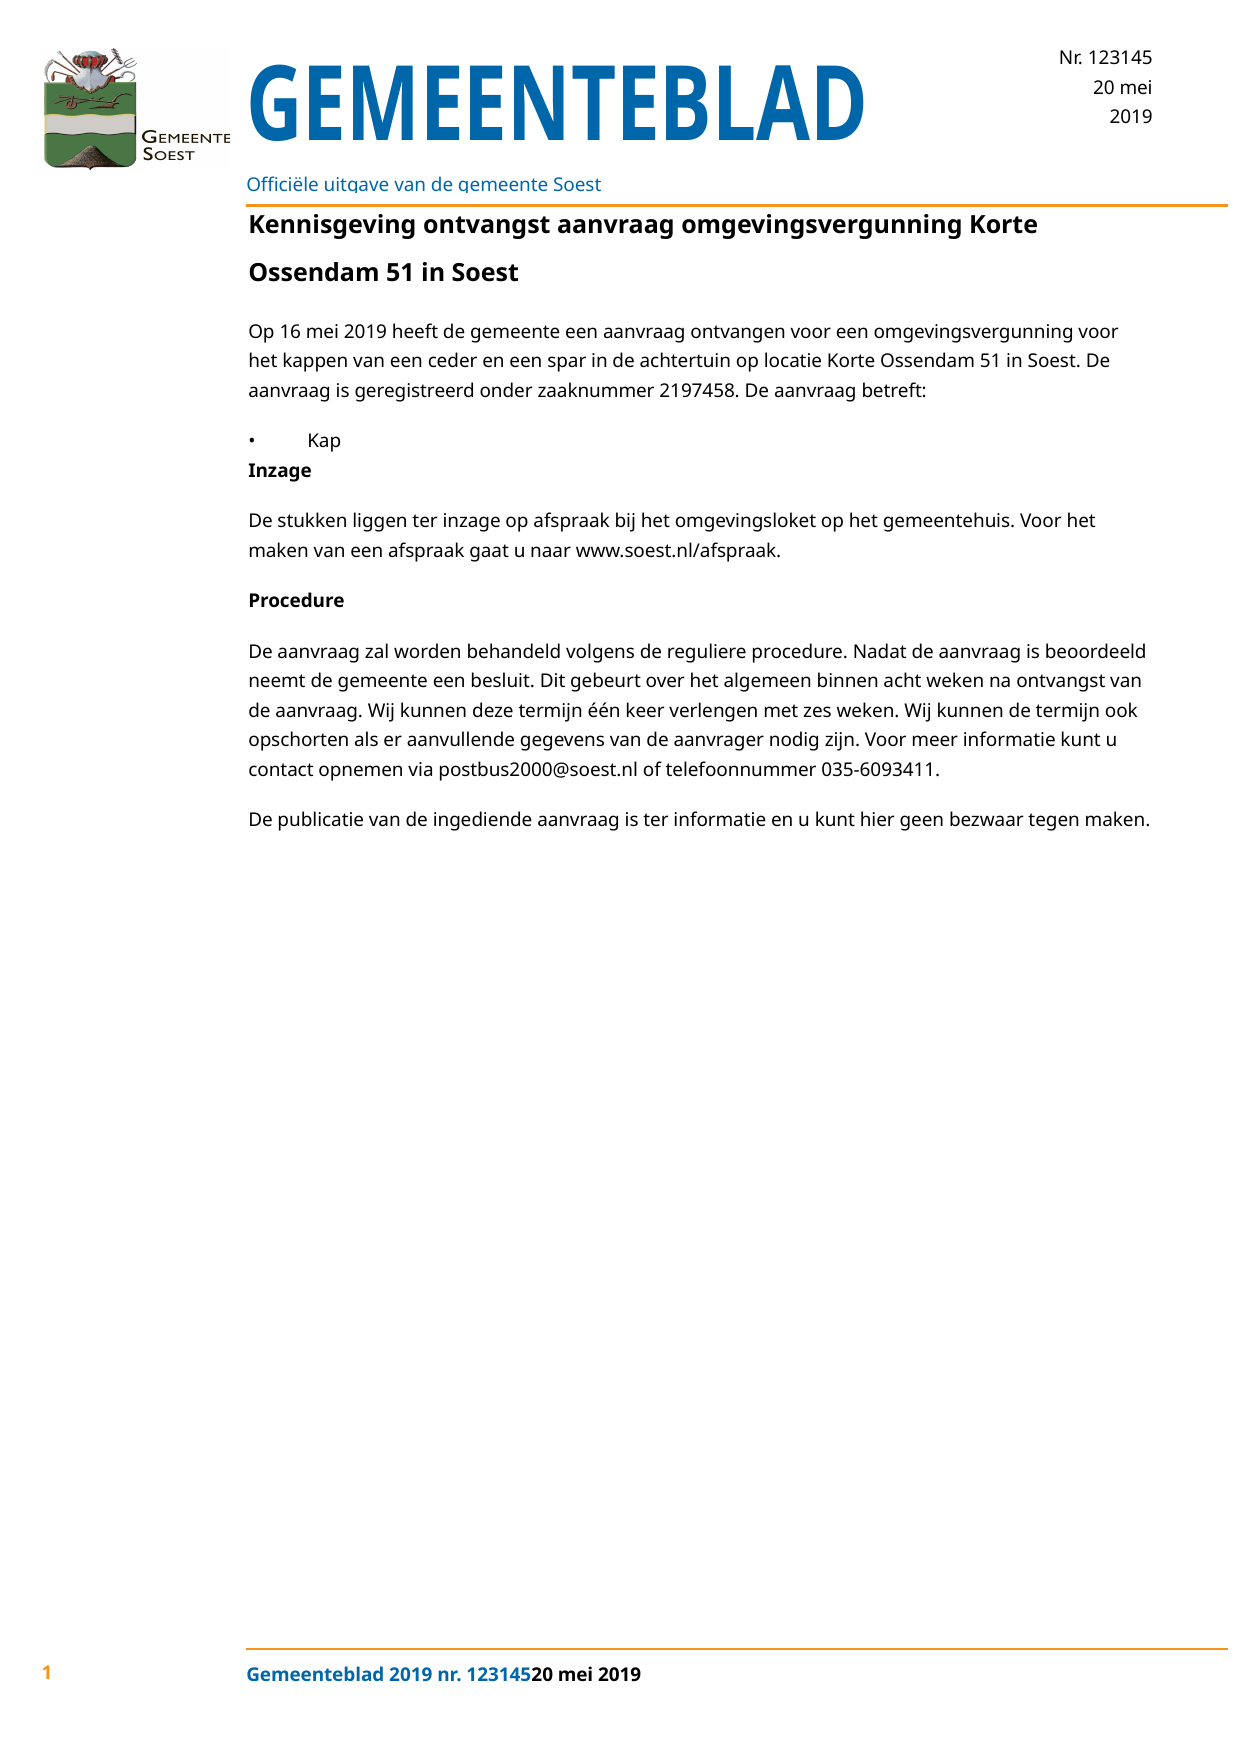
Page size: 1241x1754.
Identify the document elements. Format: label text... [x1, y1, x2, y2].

text De publicatie van de ingediende aanvraag is ter informatie en u kunt hier geen bezwaar tegen maken. [248, 807, 1152, 832]
text Kennisgeving ontvangst aanvraag omgevingsvergunning Korte Ossendam 51 in Soest [248, 207, 1152, 288]
text Inzage [248, 457, 1152, 483]
text De stukken liggen ter inzage op afspraak bij het omgevingsloket op het gemeentehuis. Voor het maken van een afspraak gaat u naar www.soest.nl/afspraak. [248, 507, 1152, 563]
text Procedure [248, 587, 1152, 613]
text De aanvraag zal worden behandeld volgens de reguliere procedure. Nadat de aanvraag is beoordeeld neemt de gemeente een besluit. Dit gebeurt over het algemeen binnen acht weken na ontvangst van de aanvraag. Wij kunnen deze termijn één keer verlengen met zes weken. Wij kunnen de termijn ook opschorten als er aanvullende gegevens van de aanvrager nodig zijn. Voor meer informatie kunt u contact opnemen via postbus2000@soest.nl of telefoonnummer 035-6093411. [248, 638, 1152, 782]
text Op 16 mei 2019 heeft de gemeente een aanvraag ontvangen voor een omgevingsvergunning voor het kappen van een ceder en een spar in de achtertuin op locatie Korte Ossendam 51 in Soest. De aanvraag is geregistreerd onder zaaknummer 2197458. De aanvraag betreft: [248, 318, 1152, 403]
picture [41, 47, 231, 172]
list Kap [248, 427, 1152, 453]
